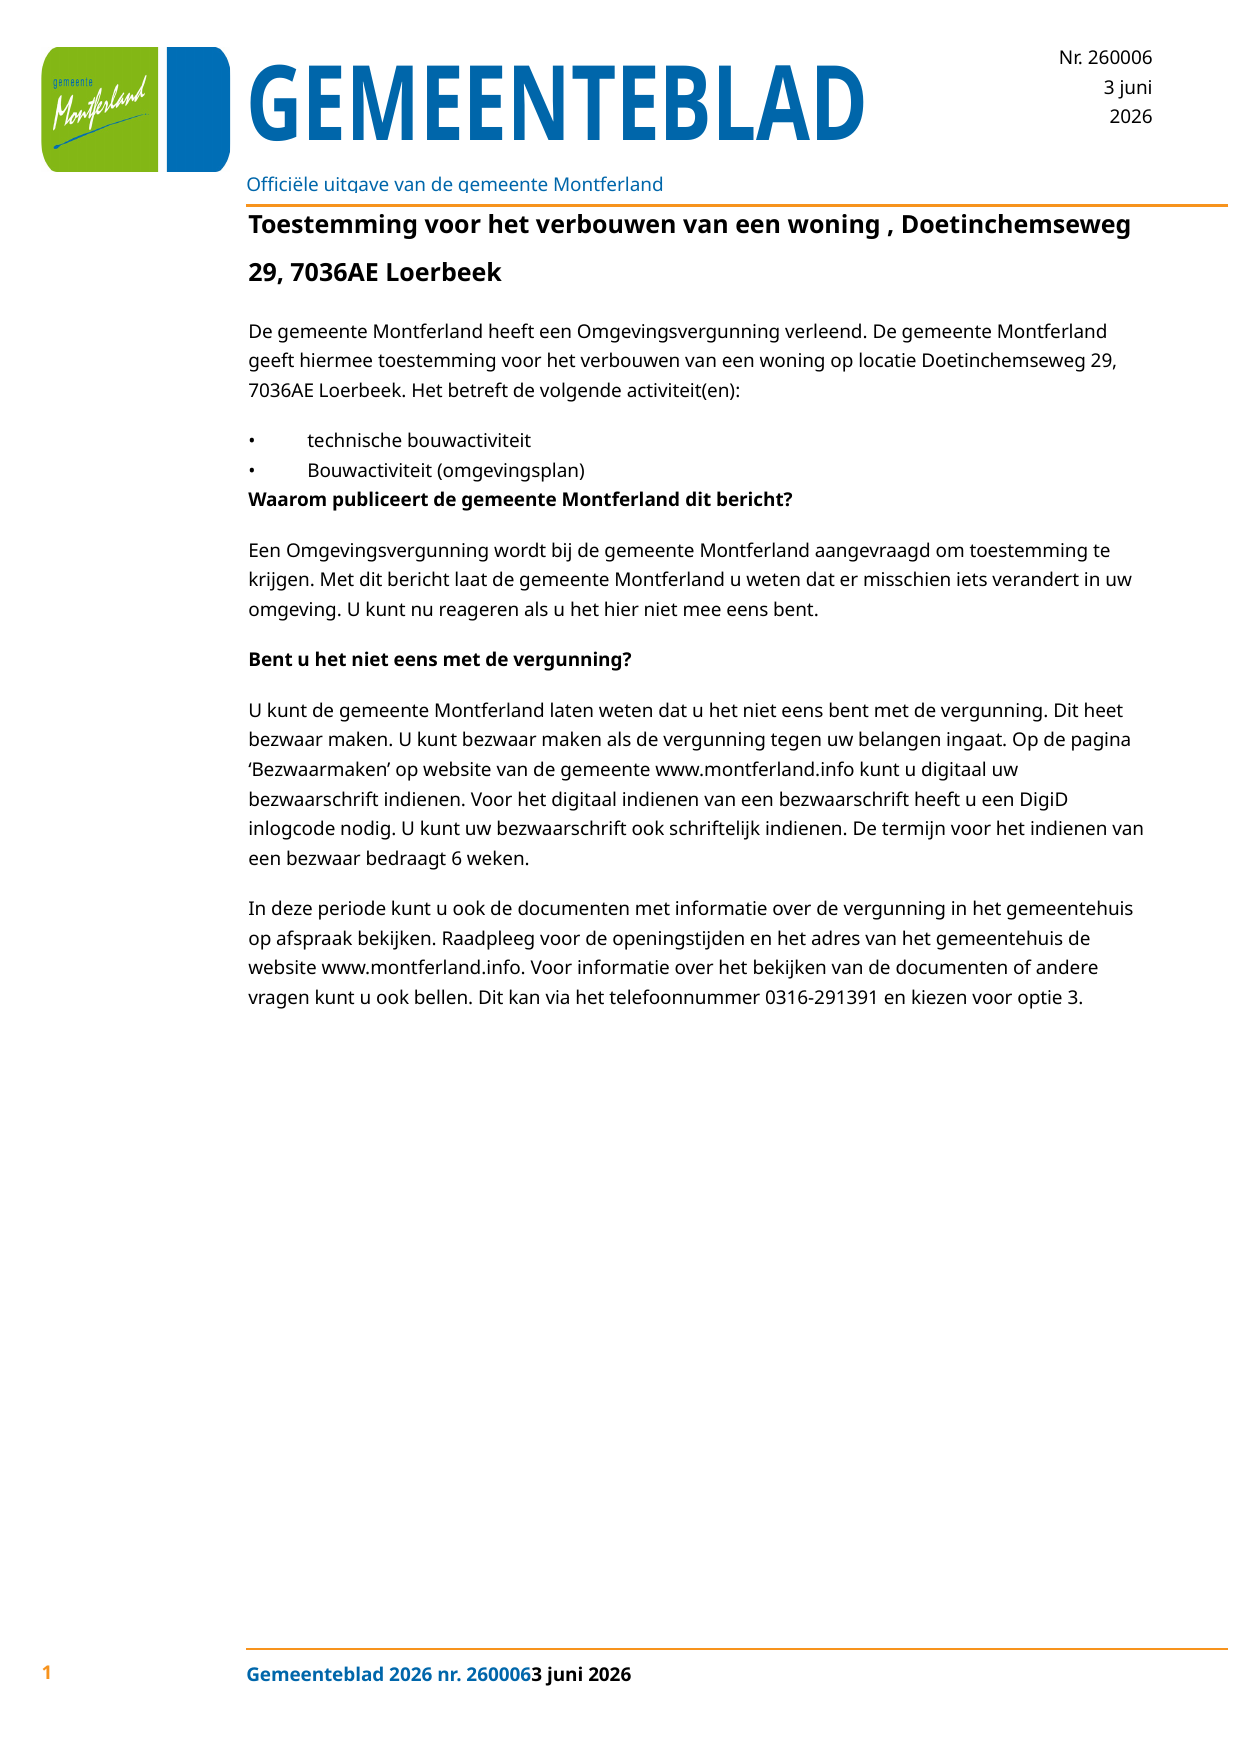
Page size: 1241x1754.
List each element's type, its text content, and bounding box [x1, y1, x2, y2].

text In deze periode kunt u ook de documenten met informatie over de vergunning in het gemeentehuis op afspraak bekijken. Raadpleeg voor de openingstijden en het adres van het gemeentehuis de website www.montferland.info. Voor informatie over het bekijken van de documenten of andere vragen kunt u ook bellen. Dit kan via het telefoonnummer 0316-291391 en kiezen voor optie 3. [248, 895, 1152, 1010]
text U kunt de gemeente Montferland laten weten dat u het niet eens bent met de vergunning. Dit heet bezwaar maken. U kunt bezwaar maken als de vergunning tegen uw belangen ingaat. Op de pagina ‘Bezwaarmaken’ op website van de gemeente www.montferland.info kunt u digitaal uw bezwaarschrift indienen. Voor het digitaal indienen van een bezwaarschrift heeft u een DigiD inlogcode nodig. U kunt uw bezwaarschrift ook schriftelijk indienen. De termijn voor het indienen van een bezwaar bedraagt 6 weken. [248, 697, 1152, 871]
text Een Omgevingsvergunning wordt bij de gemeente Montferland aangevraagd om toestemming te krijgen. Met dit bericht laat de gemeente Montferland u weten dat er misschien iets verandert in uw omgeving. U kunt nu reageren als u het hier niet mee eens bent. [248, 537, 1152, 622]
list Bouwactiviteit (omgevingsplan) [248, 457, 1152, 483]
text Waarom publiceert de gemeente Montferland dit bericht? [248, 487, 1152, 512]
text Bent u het niet eens met de vergunning? [248, 647, 1152, 672]
list technische bouwactiviteit [248, 427, 1152, 453]
text Toestemming voor het verbouwen van een woning , Doetinchemseweg 29, 7036AE Loerbeek [248, 207, 1152, 288]
picture [41, 47, 231, 172]
text De gemeente Montferland heeft een Omgevingsvergunning verleend. De gemeente Montferland geeft hiermee toestemming voor het verbouwen van een woning op locatie Doetinchemseweg 29, 7036AE Loerbeek. Het betreft de volgende activiteit(en): [248, 318, 1152, 403]
